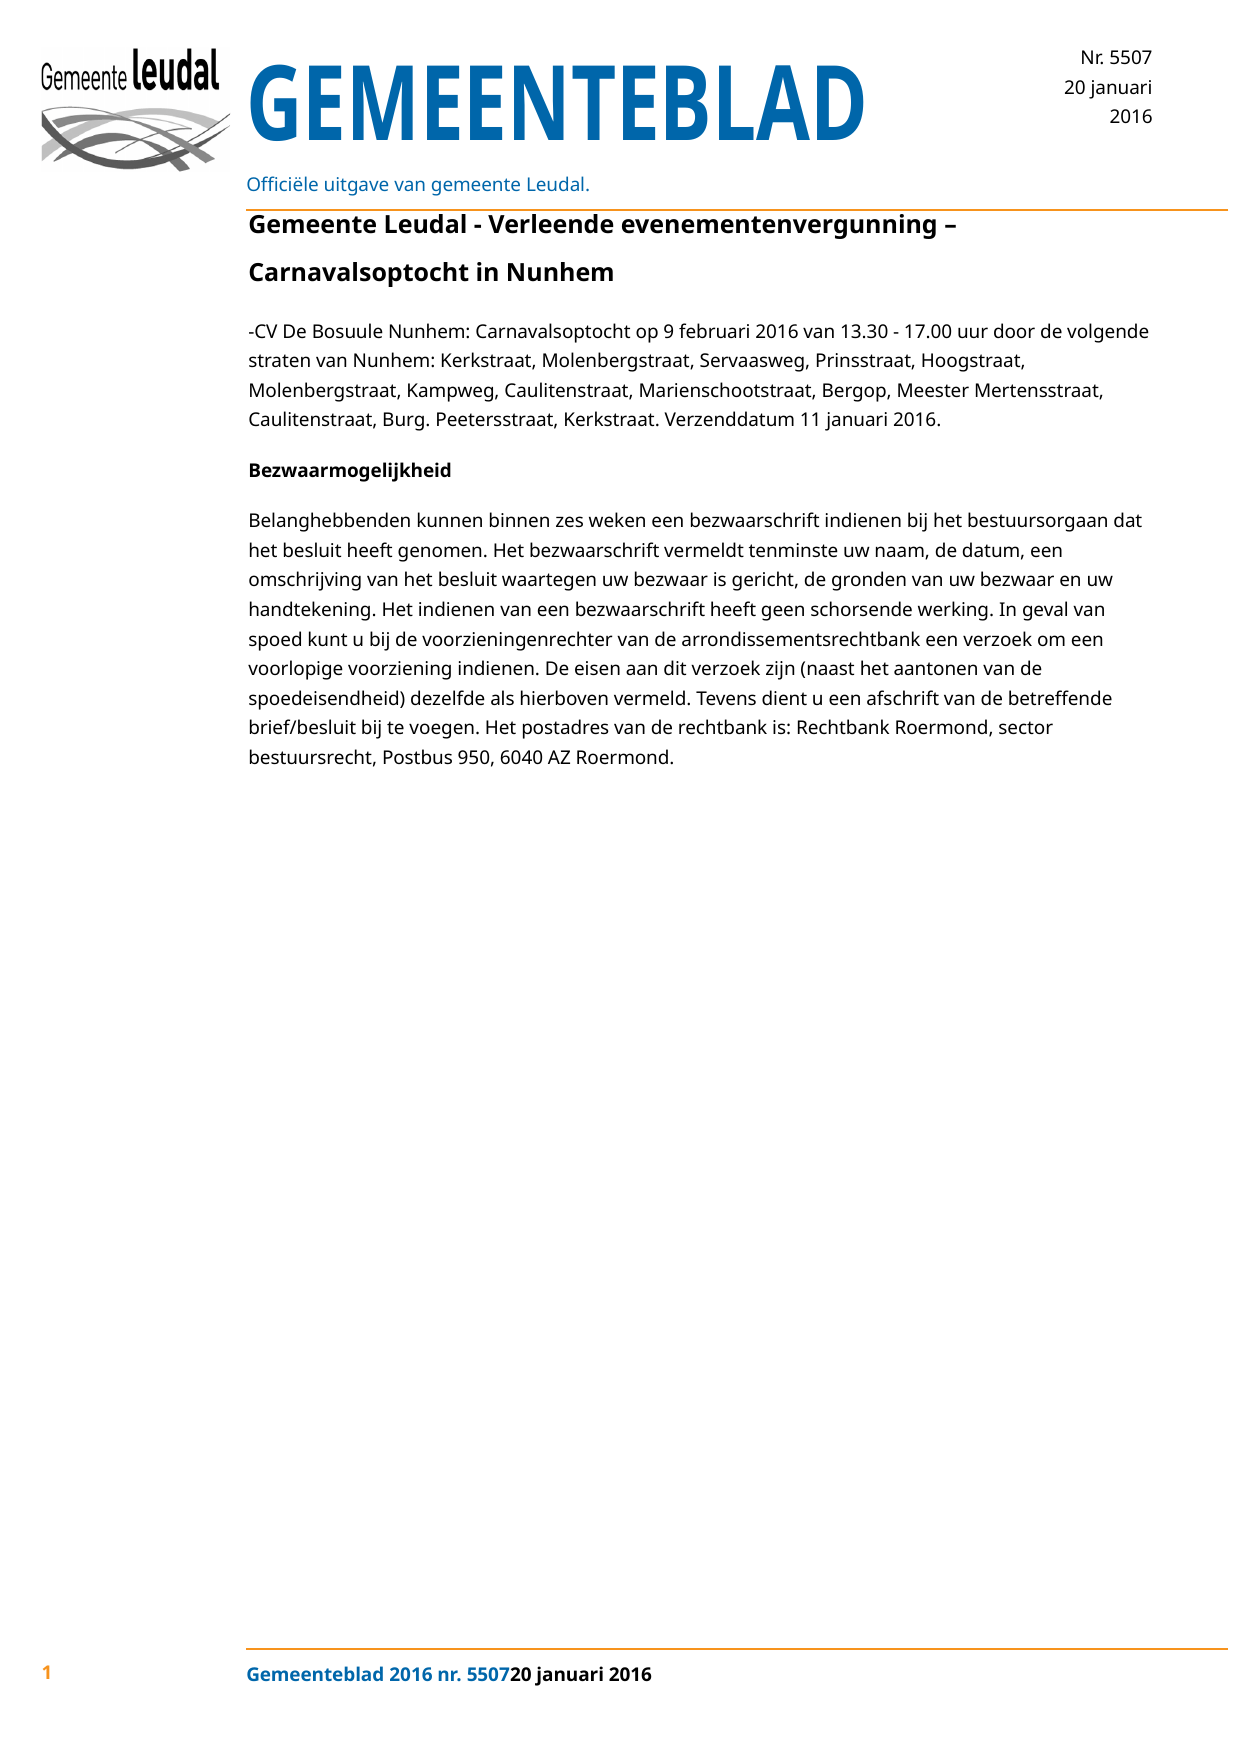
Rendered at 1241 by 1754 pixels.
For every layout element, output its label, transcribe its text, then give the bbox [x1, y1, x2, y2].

text Gemeente Leudal - Verleende evenementenvergunning – Carnavalsoptocht in Nunhem [248, 211, 1152, 288]
text Bezwaarmogelijkheid [248, 457, 1152, 483]
picture [41, 47, 231, 172]
text Belanghebbenden kunnen binnen zes weken een bezwaarschrift indienen bij het bestuursorgaan dat het besluit heeft genomen. Het bezwaarschrift vermeldt tenminste uw naam, de datum, een omschrijving van het besluit waartegen uw bezwaar is gericht, de gronden van uw bezwaar en uw handtekening. Het indienen van een bezwaarschrift heeft geen schorsende werking. In geval van spoed kunt u bij de voorzieningenrechter van de arrondissementsrechtbank een verzoek om een voorlopige voorziening indienen. De eisen aan dit verzoek zijn (naast het aantonen van de spoedeisendheid) dezelfde als hierboven vermeld. Tevens dient u een afschrift van de betreffende brief/besluit bij te voegen. Het postadres van de rechtbank is: Rechtbank Roermond, sector bestuursrecht, Postbus 950, 6040 AZ Roermond. [248, 507, 1152, 770]
text -CV De Bosuule Nunhem: Carnavalsoptocht op 9 februari 2016 van 13.30 - 17.00 uur door de volgende straten van Nunhem: Kerkstraat, Molenbergstraat, Servaasweg, Prinsstraat, Hoogstraat, Molenbergstraat, Kampweg, Caulitenstraat, Marienschootstraat, Bergop, Meester Mertensstraat, Caulitenstraat, Burg. Peetersstraat, Kerkstraat. Verzenddatum 11 januari 2016. [248, 318, 1152, 432]
